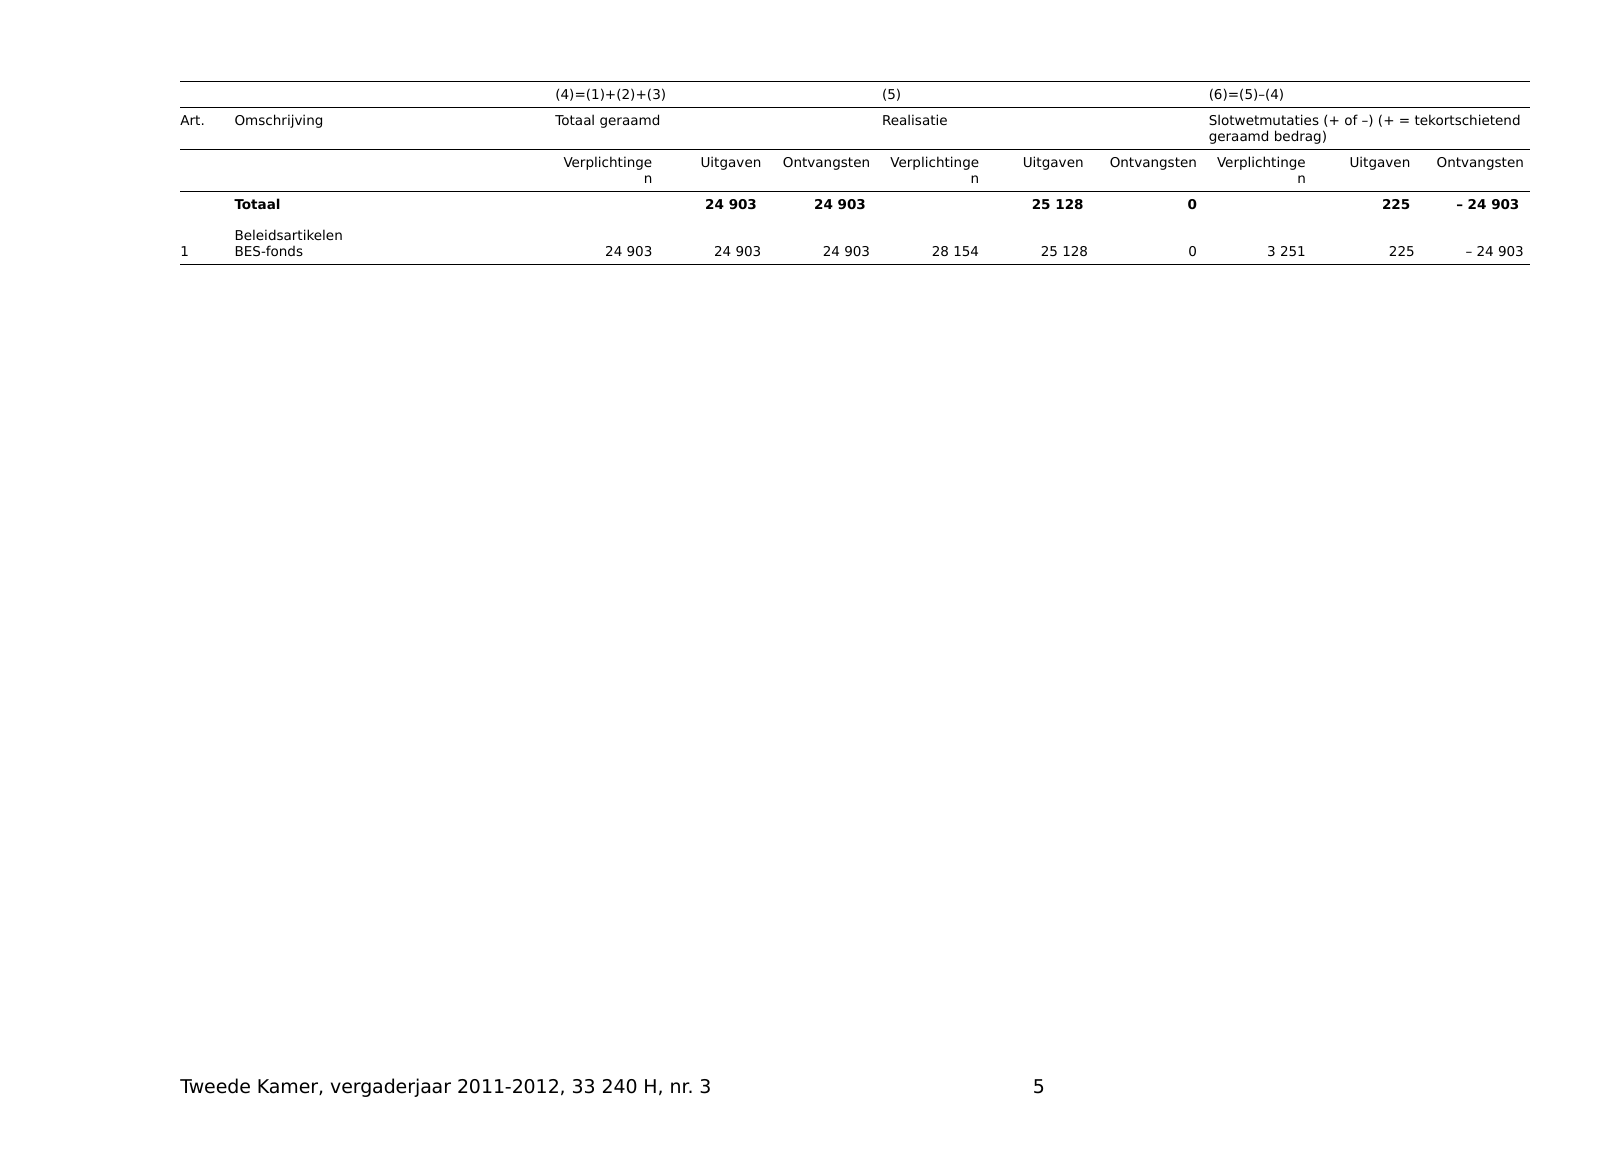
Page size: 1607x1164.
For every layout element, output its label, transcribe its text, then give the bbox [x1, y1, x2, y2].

table_cell Verplichtingen [1203, 150, 1311, 191]
table_cell Slotwetmutaties (+ of –) (+ = tekortschietend geraamd bedrag) [1203, 108, 1529, 149]
table_cell – 24 903 [1420, 192, 1529, 212]
table_cell Uitgaven [1311, 150, 1420, 191]
table_cell Uitgaven [658, 150, 767, 191]
table_cell [180, 212, 228, 228]
table_cell Uitgaven [985, 150, 1094, 191]
table_cell [658, 212, 767, 228]
table_cell [1203, 212, 1311, 228]
table_cell [549, 228, 658, 244]
table_cell 24 903 [658, 244, 767, 264]
table_cell Art. [180, 108, 228, 149]
table_header (5) [876, 82, 1203, 107]
table_cell Ontvangsten [1094, 150, 1203, 191]
table_cell 225 [1311, 192, 1420, 212]
table_cell – 24 903 [1420, 244, 1529, 264]
table_cell [876, 212, 985, 228]
table_cell 24 903 [658, 192, 767, 212]
table_header [229, 82, 549, 107]
table_cell Ontvangsten [767, 150, 876, 191]
table_cell [1203, 228, 1311, 244]
table_cell [549, 212, 658, 228]
table_cell 28 154 [876, 244, 985, 264]
table_cell Verplichtingen [549, 150, 658, 191]
table_cell [876, 192, 985, 212]
table_cell [229, 212, 549, 228]
table_cell 1 [180, 244, 228, 264]
table_cell [180, 192, 228, 212]
table_cell [985, 228, 1094, 244]
table_cell 0 [1094, 244, 1203, 264]
table_cell [1420, 228, 1529, 244]
table_cell BES-fonds [229, 244, 549, 264]
table_header (6)=(5)–(4) [1203, 82, 1529, 107]
table_cell 24 903 [767, 244, 876, 264]
table_cell [658, 228, 767, 244]
table_cell [1094, 228, 1203, 244]
table_cell Ontvangsten [1420, 150, 1529, 191]
table_cell 225 [1311, 244, 1420, 264]
table_cell [1420, 212, 1529, 228]
table_cell [180, 150, 228, 191]
table_cell [876, 228, 985, 244]
table_cell 25 128 [985, 192, 1094, 212]
table_cell 24 903 [549, 244, 658, 264]
table_cell [1311, 228, 1420, 244]
table_cell 24 903 [767, 192, 876, 212]
table_cell Omschrijving [229, 108, 549, 149]
table_cell 25 128 [985, 244, 1094, 264]
table_cell [1094, 212, 1203, 228]
table_cell [767, 228, 876, 244]
table_cell 3 251 [1203, 244, 1311, 264]
table_cell Totaal [229, 192, 549, 212]
table_cell [229, 150, 549, 191]
table_header [180, 82, 228, 107]
table_cell Verplichtingen [876, 150, 985, 191]
table_cell Totaal geraamd [549, 108, 876, 149]
table_cell [1311, 212, 1420, 228]
table_cell 0 [1094, 192, 1203, 212]
table_cell [180, 228, 228, 244]
table_cell [1203, 192, 1311, 212]
table_cell [549, 192, 658, 212]
table_cell Beleidsartikelen [229, 228, 549, 244]
table_cell Realisatie [876, 108, 1203, 149]
table_cell [767, 212, 876, 228]
table_cell [985, 212, 1094, 228]
table_header (4)=(1)+(2)+(3) [549, 82, 876, 107]
